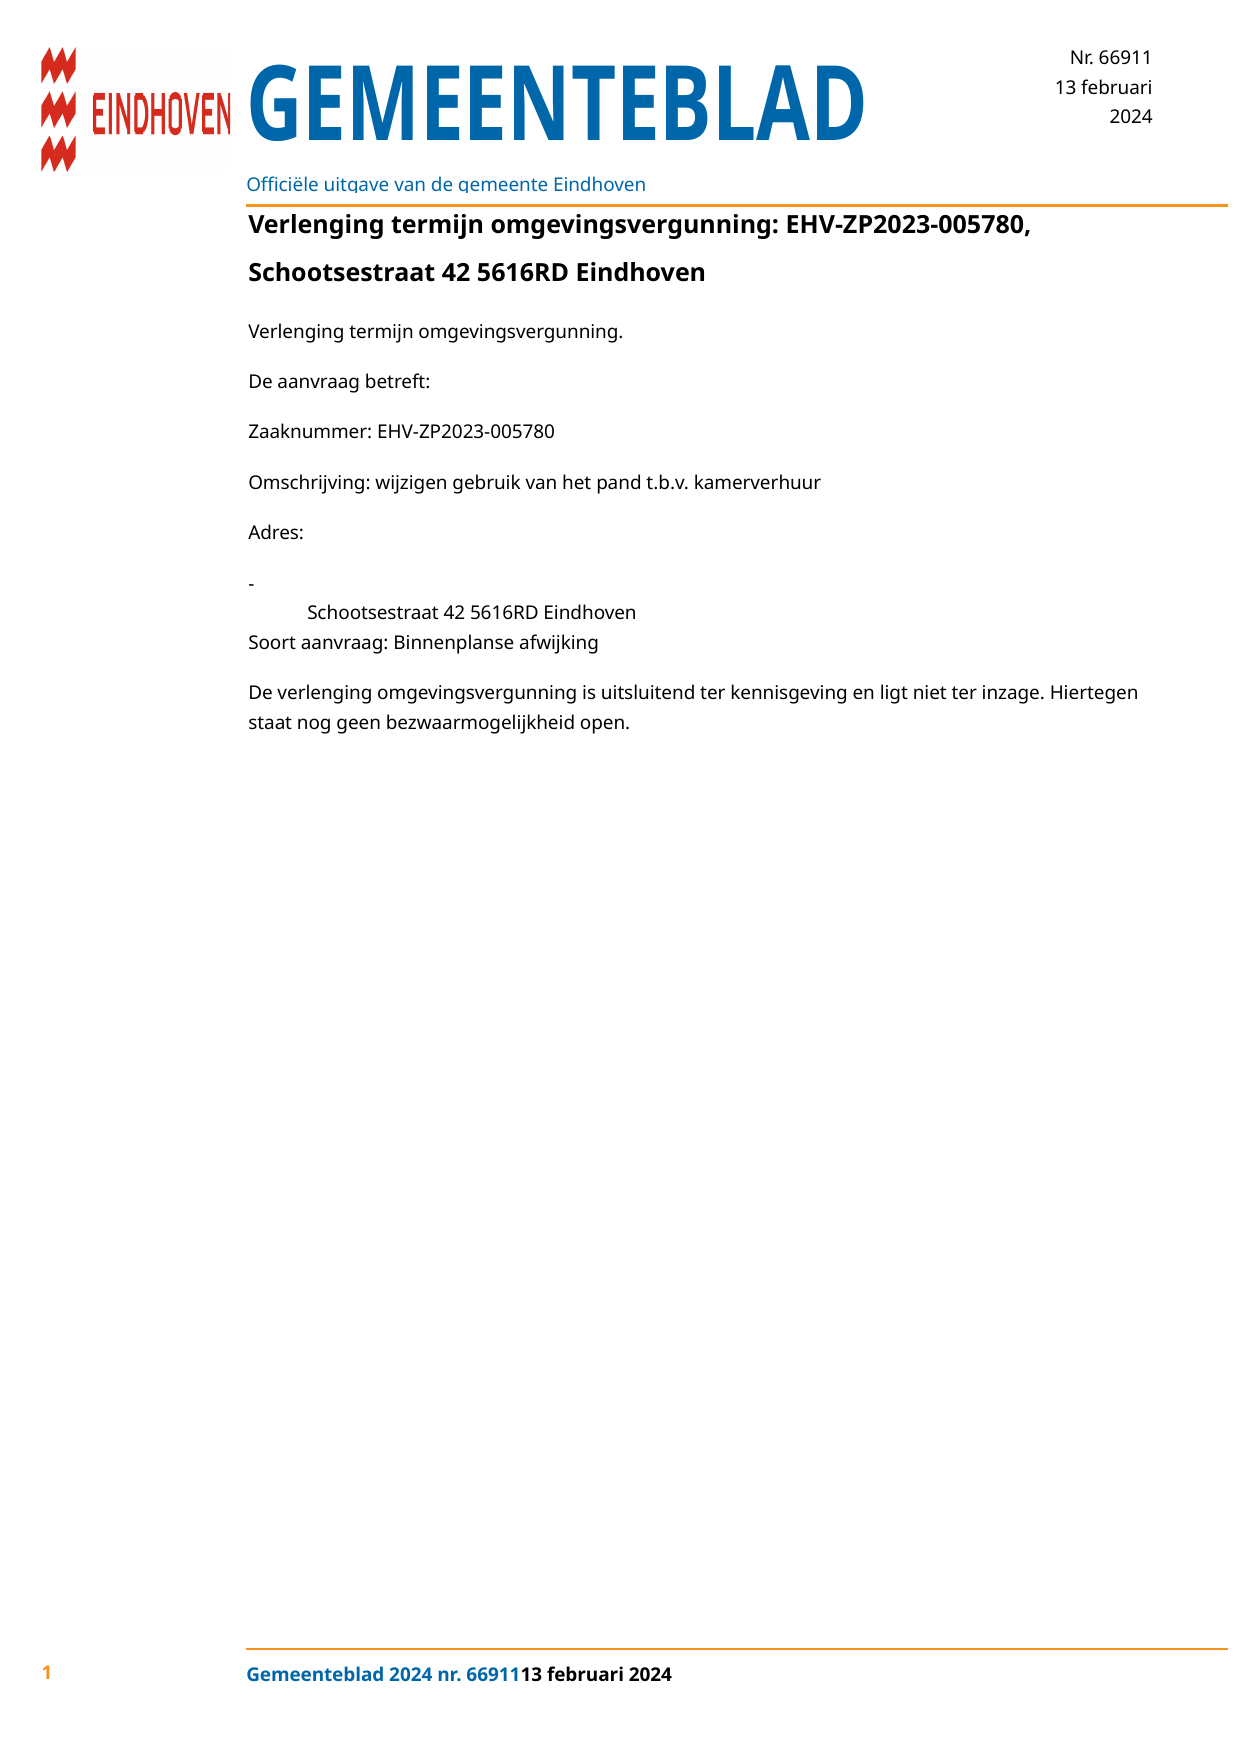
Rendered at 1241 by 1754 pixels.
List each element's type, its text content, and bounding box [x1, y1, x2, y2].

text Omschrijving: wijzigen gebruik van het pand t.b.v. kamerverhuur [248, 469, 1152, 495]
list Schootsestraat 42 5616RD Eindhoven [248, 599, 1152, 625]
picture [41, 47, 231, 172]
text Verlenging termijn omgevingsvergunning. [248, 318, 1152, 344]
text Verlenging termijn omgevingsvergunning: EHV-ZP2023-005780, Schootsestraat 42 5616RD Eindhoven [248, 207, 1152, 288]
text Adres: [248, 519, 1152, 545]
text Soort aanvraag: Binnenplanse afwijking [248, 629, 1152, 655]
text De verlenging omgevingsvergunning is uitsluitend ter kennisgeving en ligt niet ter inzage. Hiertegen staat nog geen bezwaarmogelijkheid open. [248, 679, 1152, 735]
text Zaaknummer: EHV-ZP2023-005780 [248, 419, 1152, 444]
text De aanvraag betreft: [248, 368, 1152, 394]
